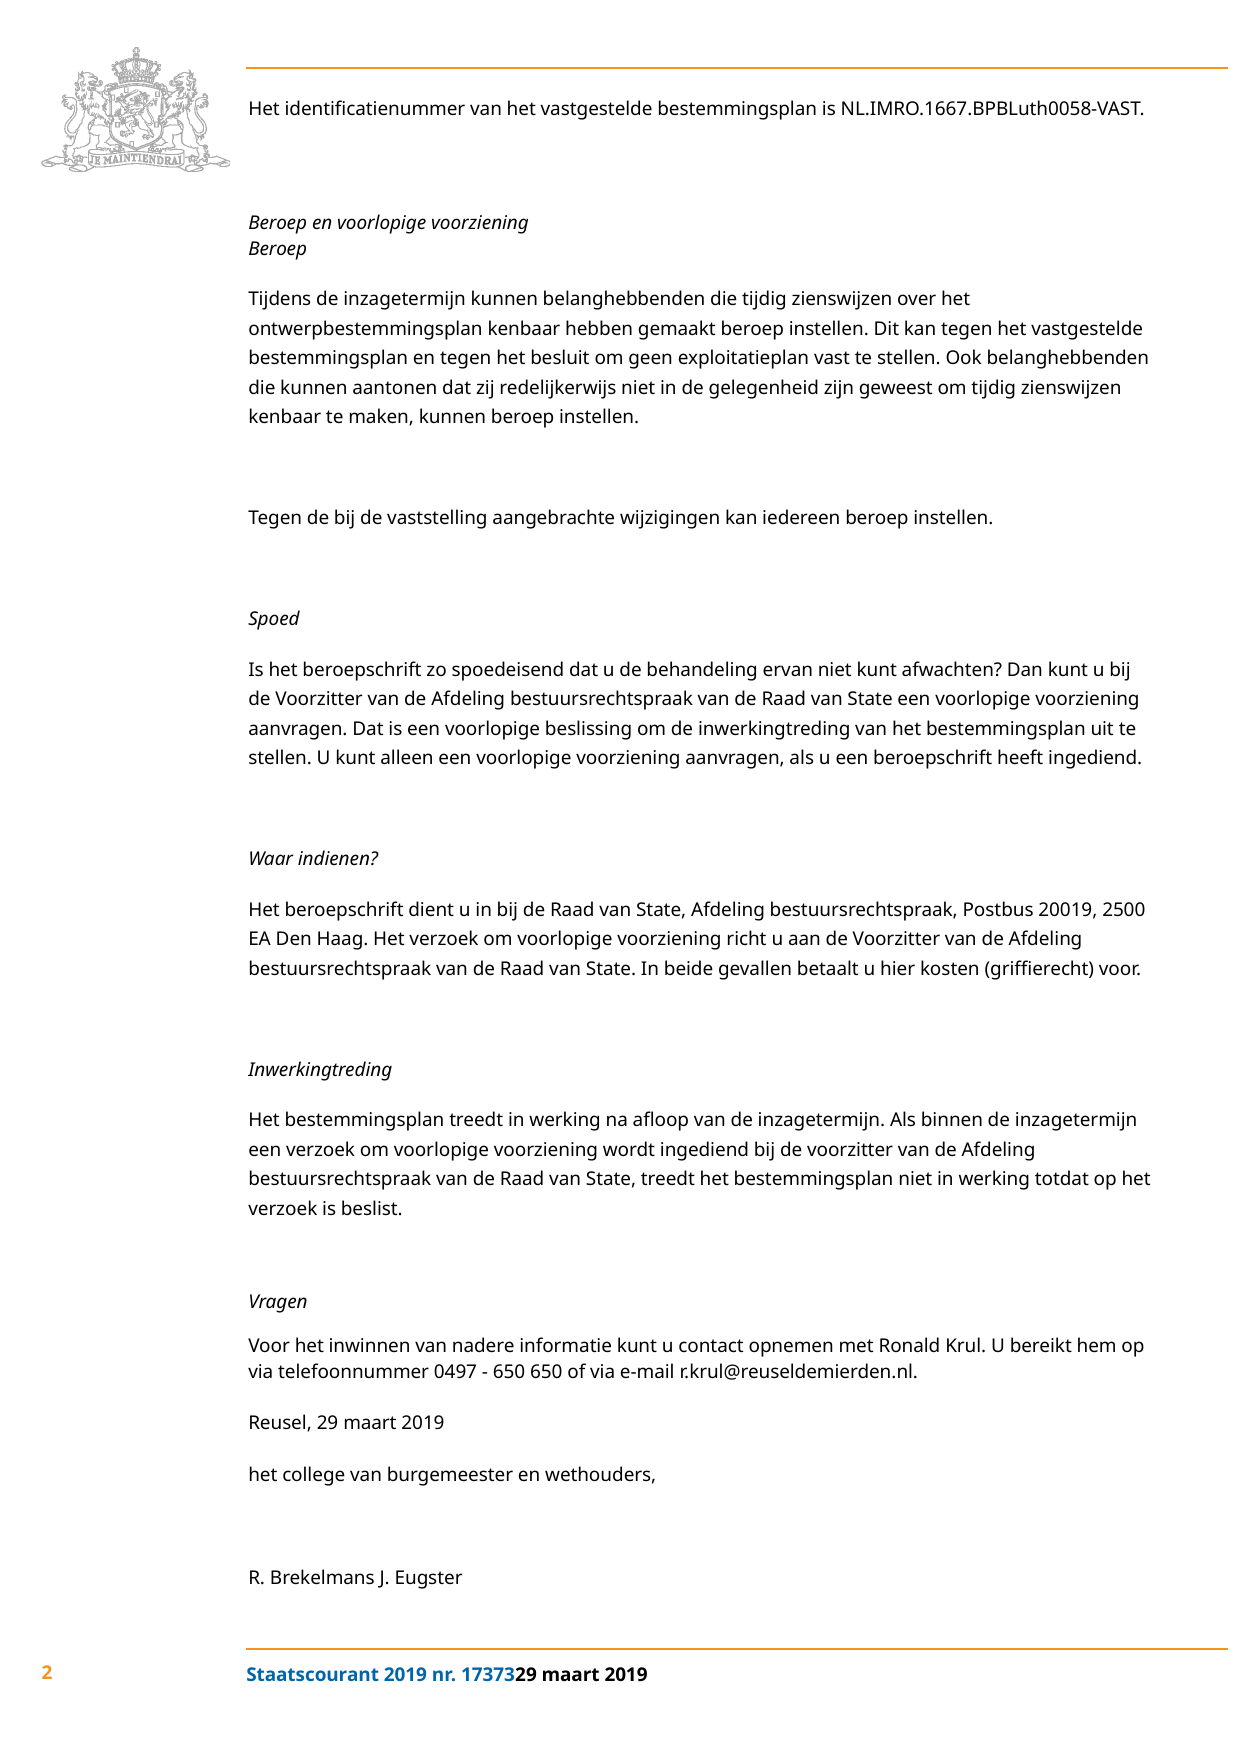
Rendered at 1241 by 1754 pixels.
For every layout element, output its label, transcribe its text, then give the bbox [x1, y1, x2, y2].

text Vragen [248, 1288, 1152, 1314]
text R. Brekelmans J. Eugster [248, 1564, 1152, 1590]
text Het identificatienummer van het vastgestelde bestemmingsplan is NL.IMRO.1667.BPBLuth0058-VAST. [248, 95, 1152, 121]
text Beroep [248, 235, 1152, 261]
text Het beroepschrift dient u in bij de Raad van State, Afdeling bestuursrechtspraak, Postbus 20019, 2500 EA Den Haag. Het verzoek om voorlopige voorziening richt u aan de Voorzitter van de Afdeling bestuursrechtspraak van de Raad van State. In beide gevallen betaalt u hier kosten (griffierecht) voor. [248, 896, 1152, 981]
text Inwerkingtreding [248, 1056, 1152, 1081]
text Voor het inwinnen van nadere informatie kunt u contact opnemen met Ronald Krul. U bereikt hem op via telefoonnummer 0497 - 650 650 of via e-mail r.krul@reuseldemierden.nl. [248, 1332, 1152, 1384]
picture [41, 47, 231, 172]
text Reusel, 29 maart 2019 [248, 1409, 1152, 1435]
text het college van burgemeester en wethouders, [248, 1461, 1152, 1487]
text Spoed [248, 605, 1152, 631]
text Tijdens de inzagetermijn kunnen belanghebbenden die tijdig zienswijzen over het ontwerpbestemmingsplan kenbaar hebben gemaakt beroep instellen. Dit kan tegen het vastgestelde bestemmingsplan en tegen het besluit om geen exploitatieplan vast te stellen. Ook belanghebbenden die kunnen aantonen dat zij redelijkerwijs niet in de gelegenheid zijn geweest om tijdig zienswijzen kenbaar te maken, kunnen beroep instellen. [248, 285, 1152, 429]
text Waar indienen? [248, 845, 1152, 871]
text Tegen de bij de vaststelling aangebrachte wijzigingen kan iedereen beroep instellen. [248, 504, 1152, 530]
text Beroep en voorlopige voorziening [248, 209, 1152, 235]
text Het bestemmingsplan treedt in werking na afloop van de inzagetermijn. Als binnen de inzagetermijn een verzoek om voorlopige voorziening wordt ingediend bij de voorzitter van de Afdeling bestuursrechtspraak van de Raad van State, treedt het bestemmingsplan niet in werking totdat op het verzoek is beslist. [248, 1106, 1152, 1221]
text Is het beroepschrift zo spoedeisend dat u de behandeling ervan niet kunt afwachten? Dan kunt u bij de Voorzitter van de Afdeling bestuursrechtspraak van de Raad van State een voorlopige voorziening aanvragen. Dat is een voorlopige beslissing om de inwerkingtreding van het bestemmingsplan uit te stellen. U kunt alleen een voorlopige voorziening aanvragen, als u een beroepschrift heeft ingediend. [248, 656, 1152, 770]
